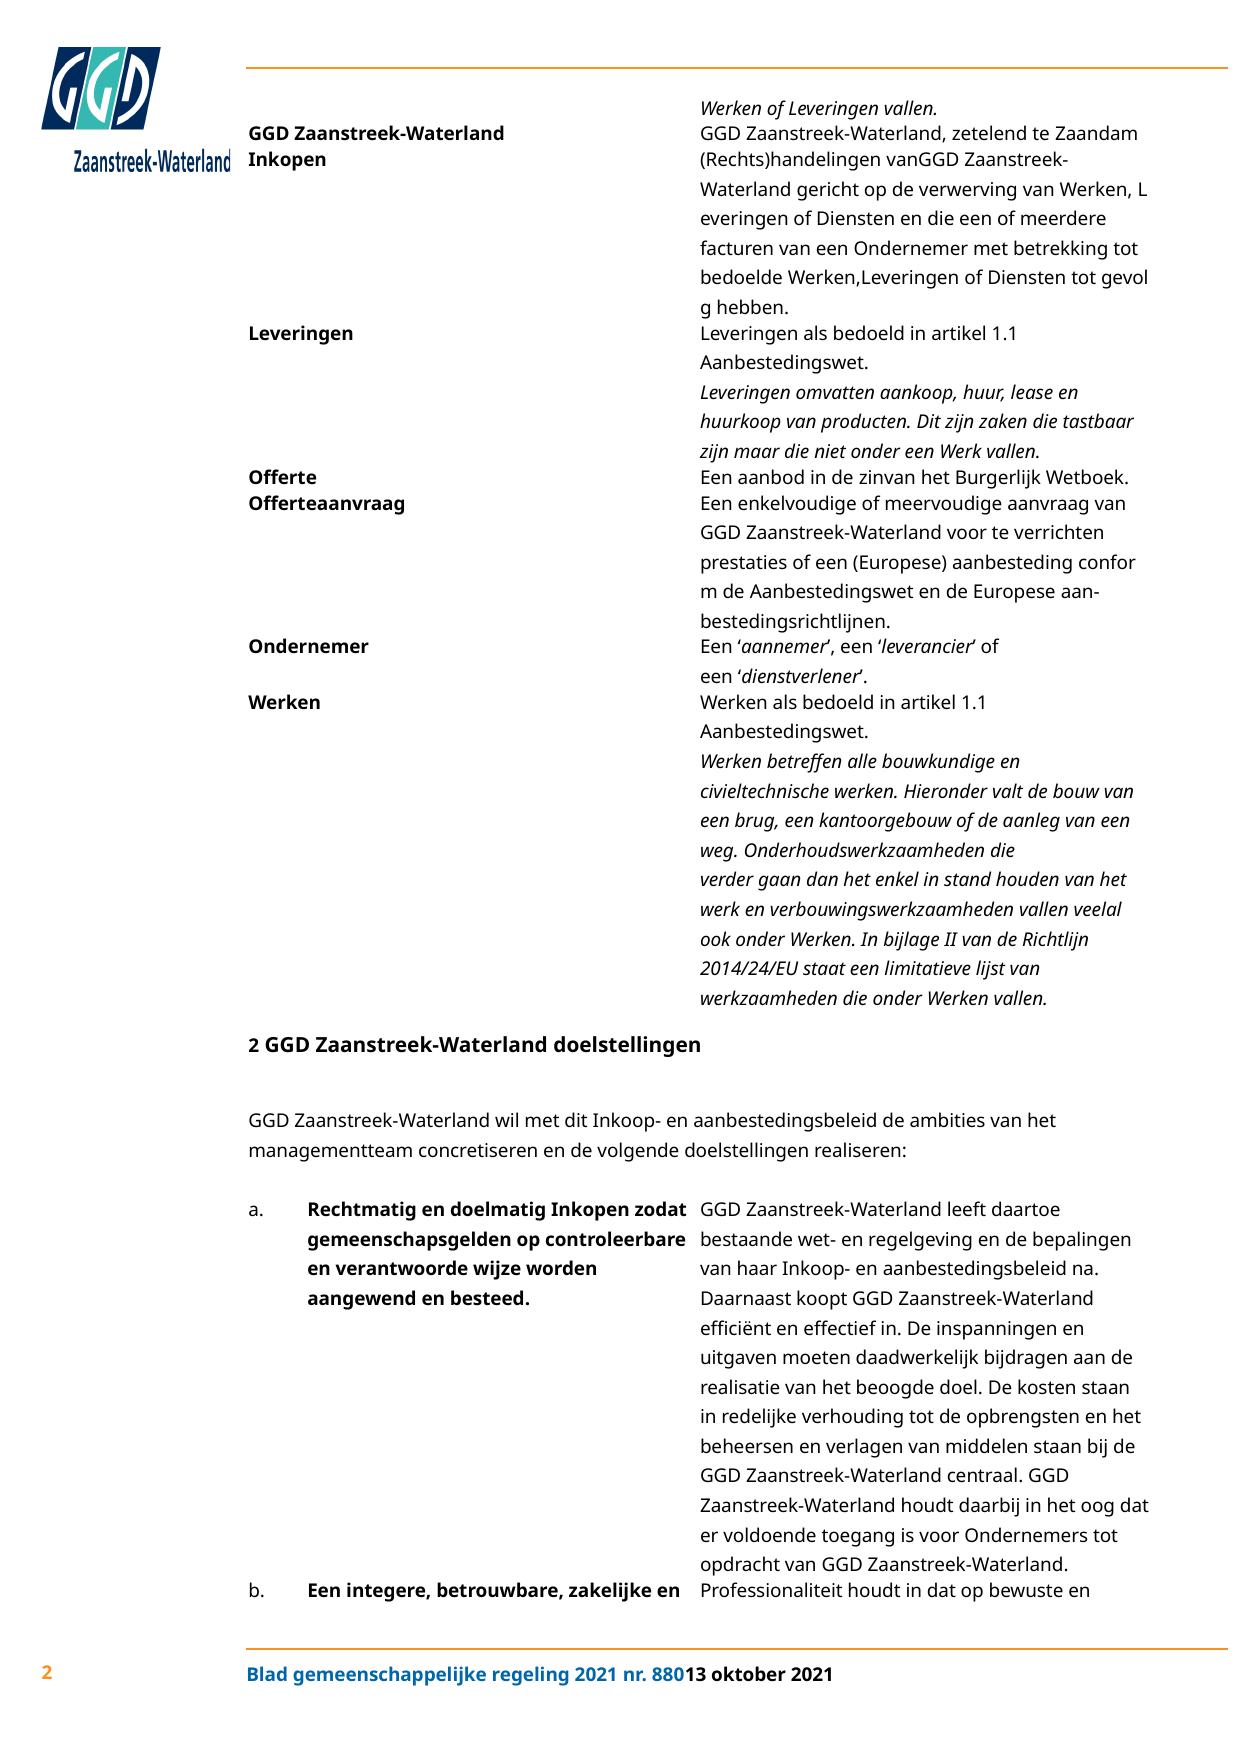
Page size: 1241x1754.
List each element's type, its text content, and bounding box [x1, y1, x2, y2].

table_cell GGD Zaanstreek-Waterland [248, 121, 700, 146]
table_cell Offerte [248, 464, 700, 490]
table_cell Professionaliteit houdt in dat op bewuste en [700, 1577, 1152, 1603]
table_cell Een enkelvoudige of meervoudige aanvraag van GGD Zaanstreek-Waterland voor te verrichten prestaties of een (Europese) aanbesteding conform de Aanbestedingswet en de Europese aan- bestedingsrichtlijnen. [700, 490, 1152, 634]
table_cell [248, 95, 700, 121]
picture [41, 47, 231, 172]
table_header Rechtmatig en doelmatig Inkopen zodat gemeenschapsgelden op controleerbare en verantwoorde wijze worden aangewend en besteed. [248, 1196, 700, 1577]
table_cell Offerteaanvraag [248, 490, 700, 634]
table_cell (Rechts)handelingen vanGGD Zaanstreek-Waterland gericht op de verwerving van Werken, Leveringen of Diensten en die een of meerdere facturen van een Ondernemer met betrekking tot bedoelde Werken,Leveringen of Diensten tot gevolg hebben. [700, 146, 1152, 320]
table_cell Leveringen als bedoeld in artikel 1.1 Aanbestedingswet. Leveringen omvatten aankoop, huur, lease en huurkoop van producten. Dit zijn zaken die tastbaar zijn maar die niet onder een Werk vallen. [700, 320, 1152, 464]
table_cell Werken als bedoeld in artikel 1.1 Aanbestedingswet. Werken betreffen alle bouwkundige en civieltechnische werken. Hieronder valt de bouw van een brug, een kantoorgebouw of de aanleg van een weg. Onderhoudswerkzaamheden die verder gaan dan het enkel in stand houden van het werk en verbouwingswerkzaamheden vallen veelal ook onder Werken. In bijlage II van de Richtlijn 2014/24/EU staat een limitatieve lijst van werkzaamheden die onder Werken vallen. [700, 689, 1152, 1011]
table_cell GGD Zaanstreek-Waterland, zetelend te Zaandam [700, 121, 1152, 146]
table_cell Leveringen [248, 320, 700, 464]
table_cell Een integere, betrouwbare, zakelijke en [248, 1577, 700, 1603]
table_cell Werken [248, 689, 700, 1011]
table_cell Werken of Leveringen vallen. [700, 95, 1152, 121]
table_cell Ondernemer [248, 634, 700, 689]
text 2 GGD Zaanstreek-Waterland doelstellingen [248, 1030, 1152, 1058]
table_cell Inkopen [248, 146, 700, 320]
table_cell Een aanbod in de zinvan het Burgerlijk Wetboek. [700, 464, 1152, 490]
table_cell Een ‘aannemer’, een ‘leverancier’ of een ‘dienstverlener’. [700, 634, 1152, 689]
table_header GGD Zaanstreek-Waterland leeft daartoe bestaande wet- en regelgeving en de bepalingen van haar Inkoop- en aanbestedingsbeleid na. Daarnaast koopt GGD Zaanstreek-Waterland efficiënt en effectief in. De inspanningen en uitgaven moeten daadwerkelijk bijdragen aan de realisatie van het beoogde doel. De kosten staan in redelijke verhouding tot de opbrengsten en het beheersen en verlagen van middelen staan bij de GGD Zaanstreek-Waterland centraal. GGD Zaanstreek-Waterland houdt daarbij in het oog dat er voldoende toegang is voor Ondernemers tot opdracht van GGD Zaanstreek-Waterland. [700, 1196, 1152, 1577]
text GGD Zaanstreek-Waterland wil met dit Inkoop- en aanbestedingsbeleid de ambities van het managementteam concretiseren en de volgende doelstellingen realiseren: [248, 1108, 1152, 1163]
